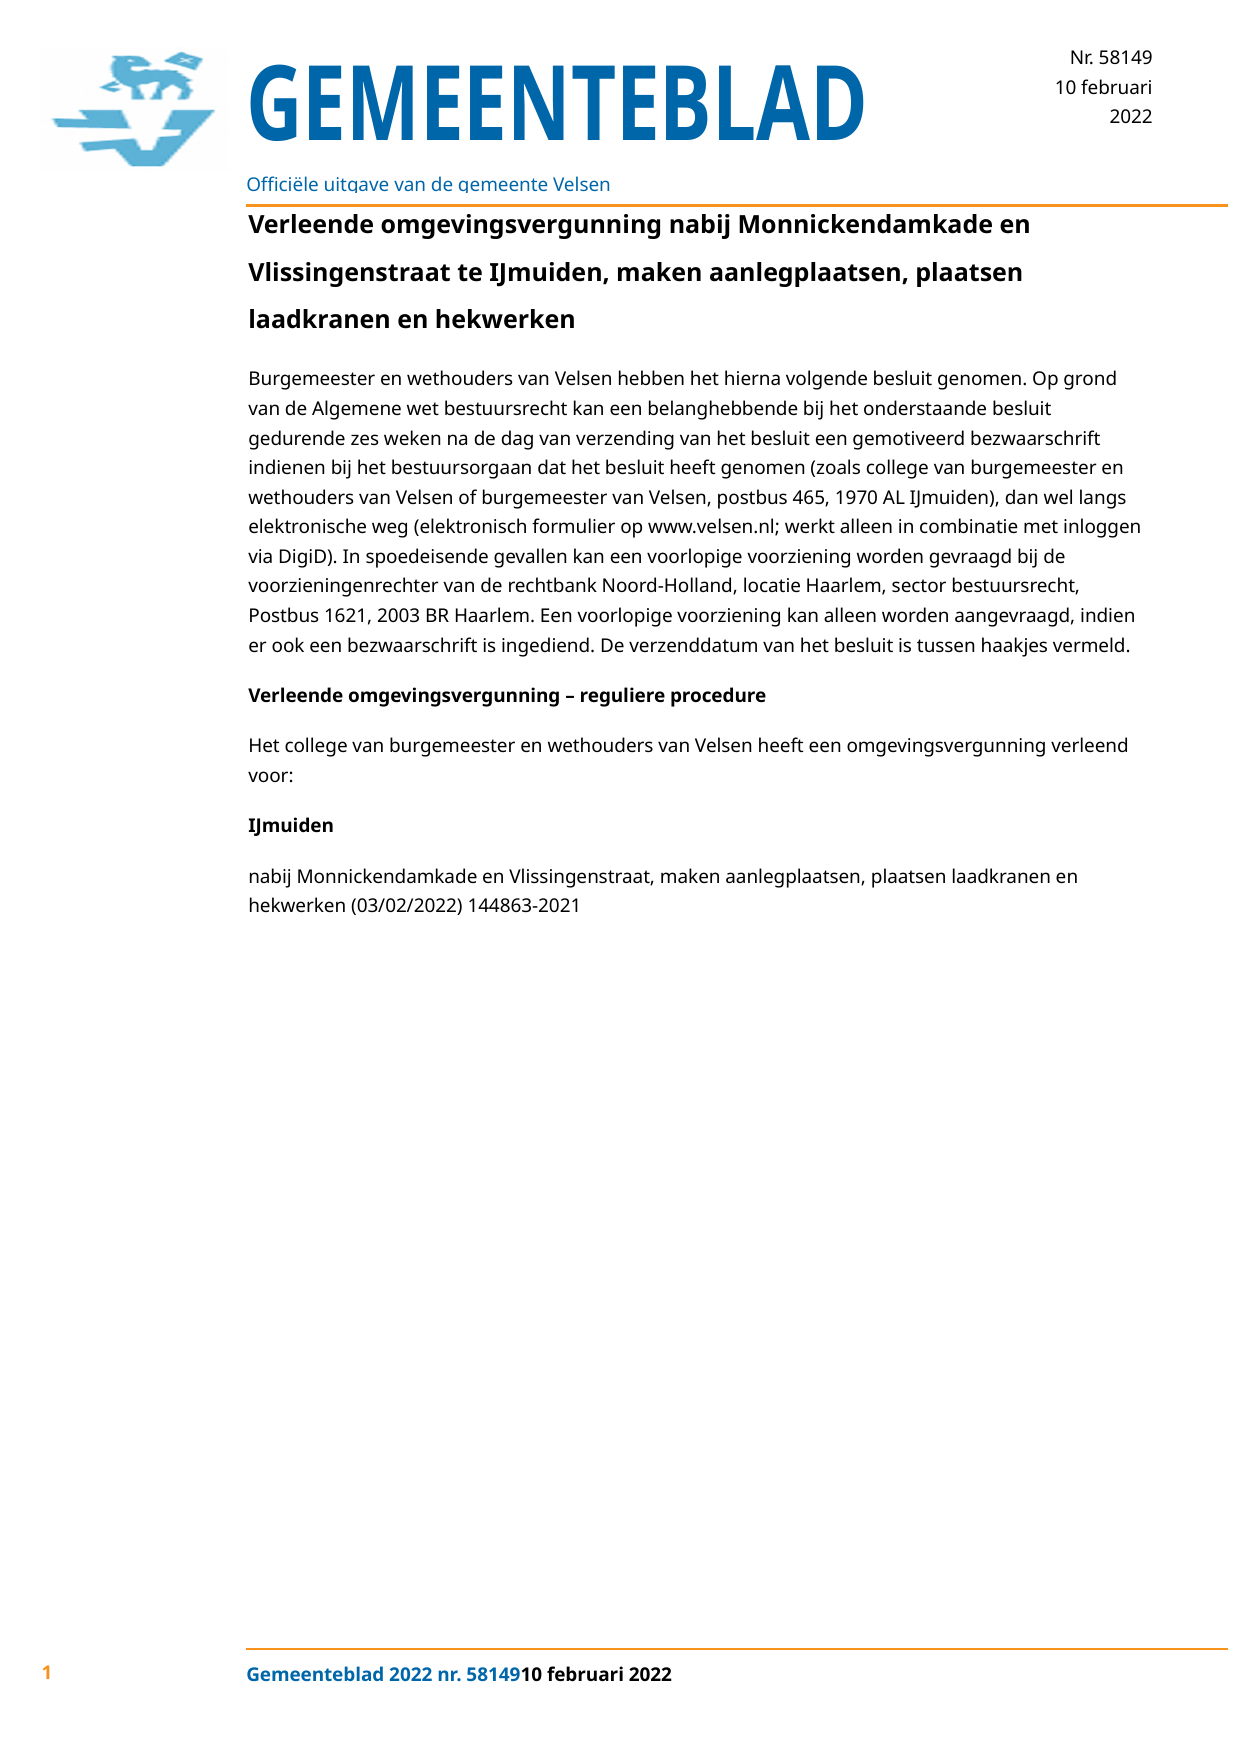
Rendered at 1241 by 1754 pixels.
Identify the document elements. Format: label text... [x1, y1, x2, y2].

text Verleende omgevingsvergunning – reguliere procedure [248, 682, 1152, 708]
text Verleende omgevingsvergunning nabij Monnickendamkade en Vlissingenstraat te IJmuiden, maken aanlegplaatsen, plaatsen laadkranen en hekwerken [248, 207, 1152, 336]
text nabij Monnickendamkade en Vlissingenstraat, maken aanlegplaatsen, plaatsen laadkranen en hekwerken (03/02/2022) 144863-2021 [248, 863, 1152, 918]
text Het college van burgemeester en wethouders van Velsen heeft een omgevingsvergunning verleend voor: [248, 733, 1152, 788]
picture [41, 47, 231, 172]
text IJmuiden [248, 813, 1152, 838]
text Burgemeester en wethouders van Velsen hebben het hierna volgende besluit genomen. Op grond van de Algemene wet bestuursrecht kan een belanghebbende bij het onderstaande besluit gedurende zes weken na de dag van verzending van het besluit een gemotiveerd bezwaarschrift indienen bij het bestuursorgaan dat het besluit heeft genomen (zoals college van burgemeester en wethouders van Velsen of burgemeester van Velsen, postbus 465, 1970 AL IJmuiden), dan wel langs elektronische weg (elektronisch formulier op www.velsen.nl; werkt alleen in combinatie met inloggen via DigiD). In spoedeisende gevallen kan een voorlopige voorziening worden gevraagd bij de voorzieningenrechter van de rechtbank Noord-Holland, locatie Haarlem, sector bestuursrecht, Postbus 1621, 2003 BR Haarlem. Een voorlopige voorziening kan alleen worden aangevraagd, indien er ook een bezwaarschrift is ingediend. De verzenddatum van het besluit is tussen haakjes vermeld. [248, 366, 1152, 657]
